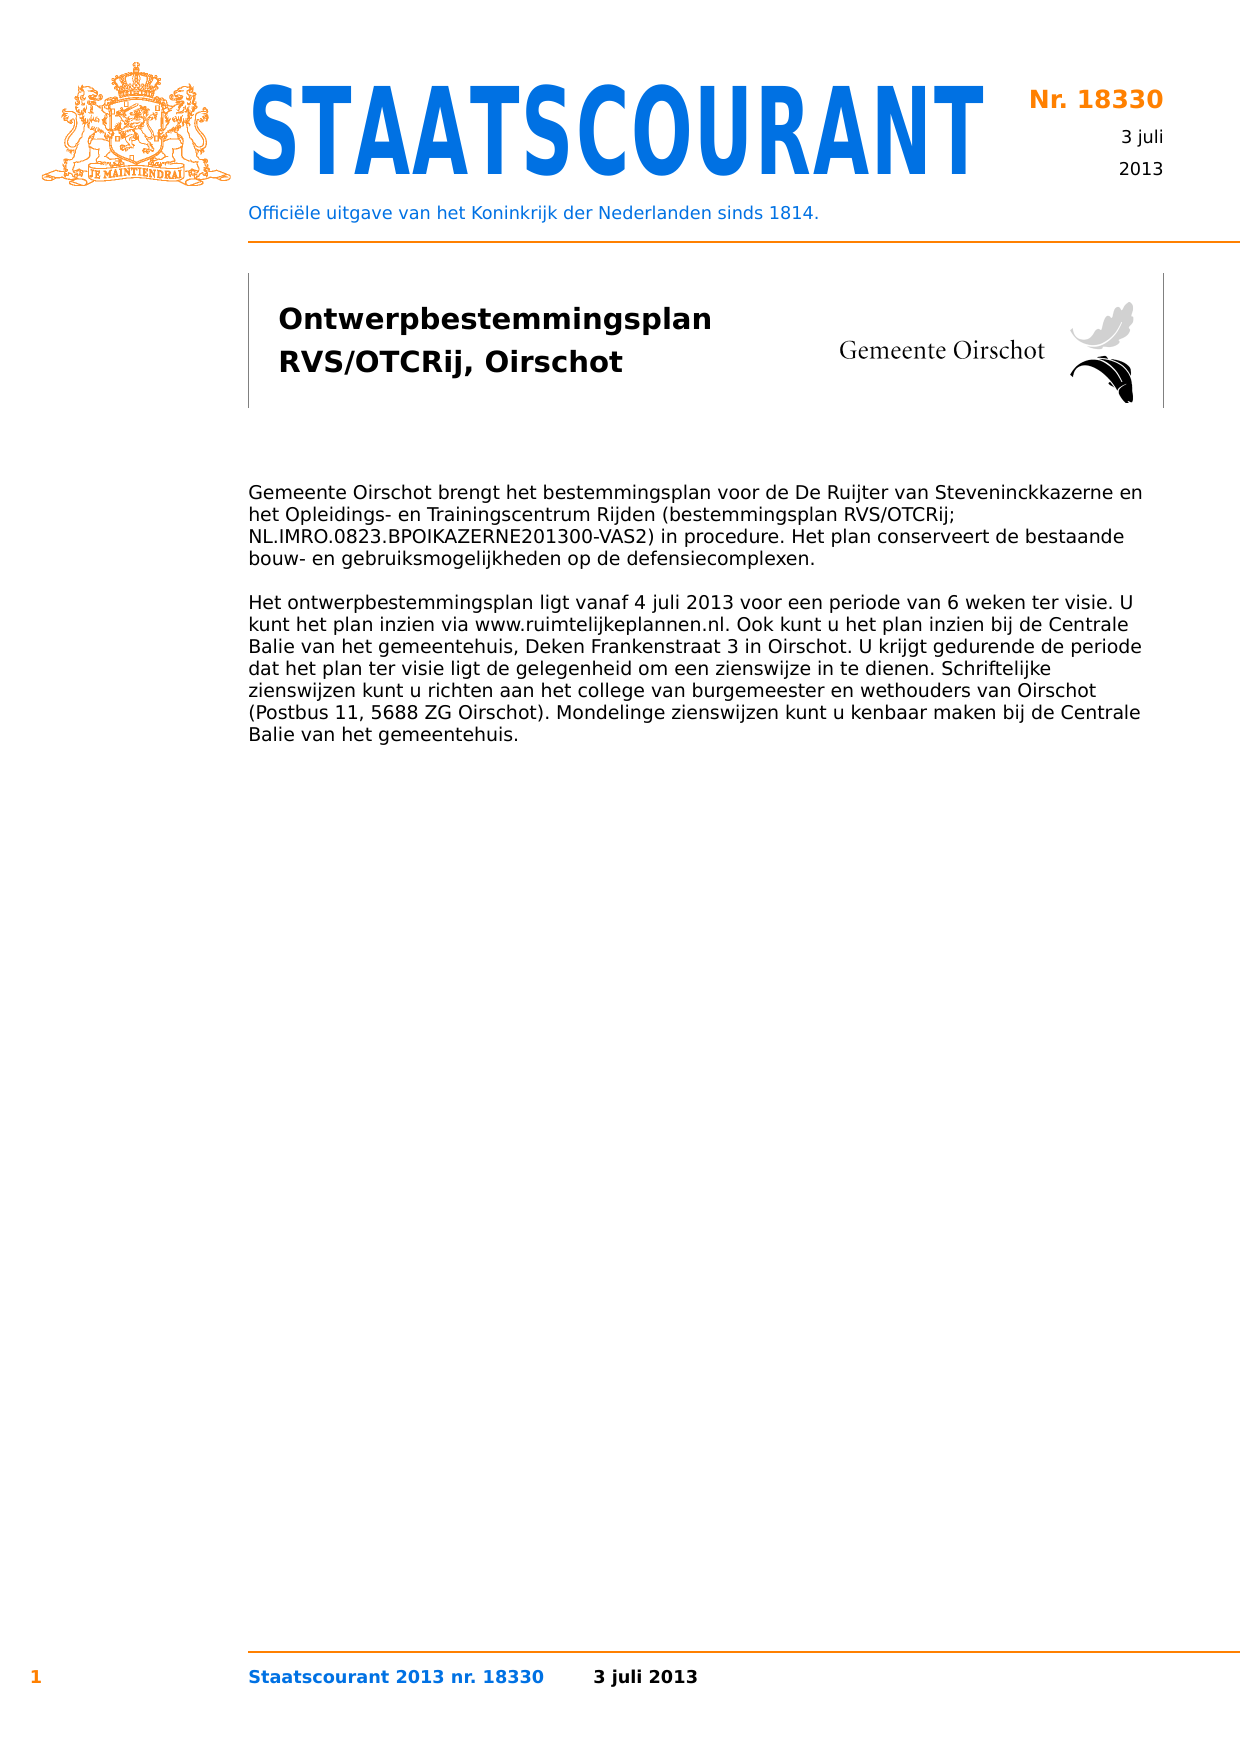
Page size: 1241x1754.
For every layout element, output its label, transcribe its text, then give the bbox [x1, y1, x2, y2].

table_header STAATSCOURANT [248, 62, 998, 203]
table_header Nr. 18330 [998, 62, 1240, 121]
picture [838, 302, 1134, 403]
picture [41, 62, 231, 186]
table_cell 3 juli [998, 121, 1240, 153]
table_header [25, 62, 248, 241]
text Gemeente Oirschot brengt het bestemmingsplan voor de De Ruijter van Steveninckkazerne en het Opleidings- en Trainingscentrum Rijden (bestemmingsplan RVS/OTCRij; NL.IMRO.0823.BPOIKAZERNE201300-VAS2) in procedure. Het plan conserveert de bestaande bouw- en gebruiksmogelijkheden op de defensiecomplexen. [248, 482, 1163, 570]
subtitle Ontwerpbestemmingsplan RVS/OTCRij, Oirschot [249, 273, 1163, 408]
table_cell Officiële uitgave van het Koninkrijk der Nederlanden sinds 1814. [248, 203, 1240, 241]
text Het ontwerpbestemmingsplan ligt vanaf 4 juli 2013 voor een periode van 6 weken ter visie. U kunt het plan inzien via www.ruimtelijkeplannen.nl. Ook kunt u het plan inzien bij de Centrale Balie van het gemeentehuis, Deken Frankenstraat 3 in Oirschot. U krijgt gedurende de periode dat het plan ter visie ligt de gelegenheid om een zienswijze in te dienen. Schriftelijke zienswijzen kunt u richten aan het college van burgemeester en wethouders van Oirschot (Postbus 11, 5688 ZG Oirschot). Mondelinge zienswijzen kunt u kenbaar maken bij de Centrale Balie van het gemeentehuis. [248, 592, 1163, 746]
table_cell 2013 [998, 153, 1240, 203]
